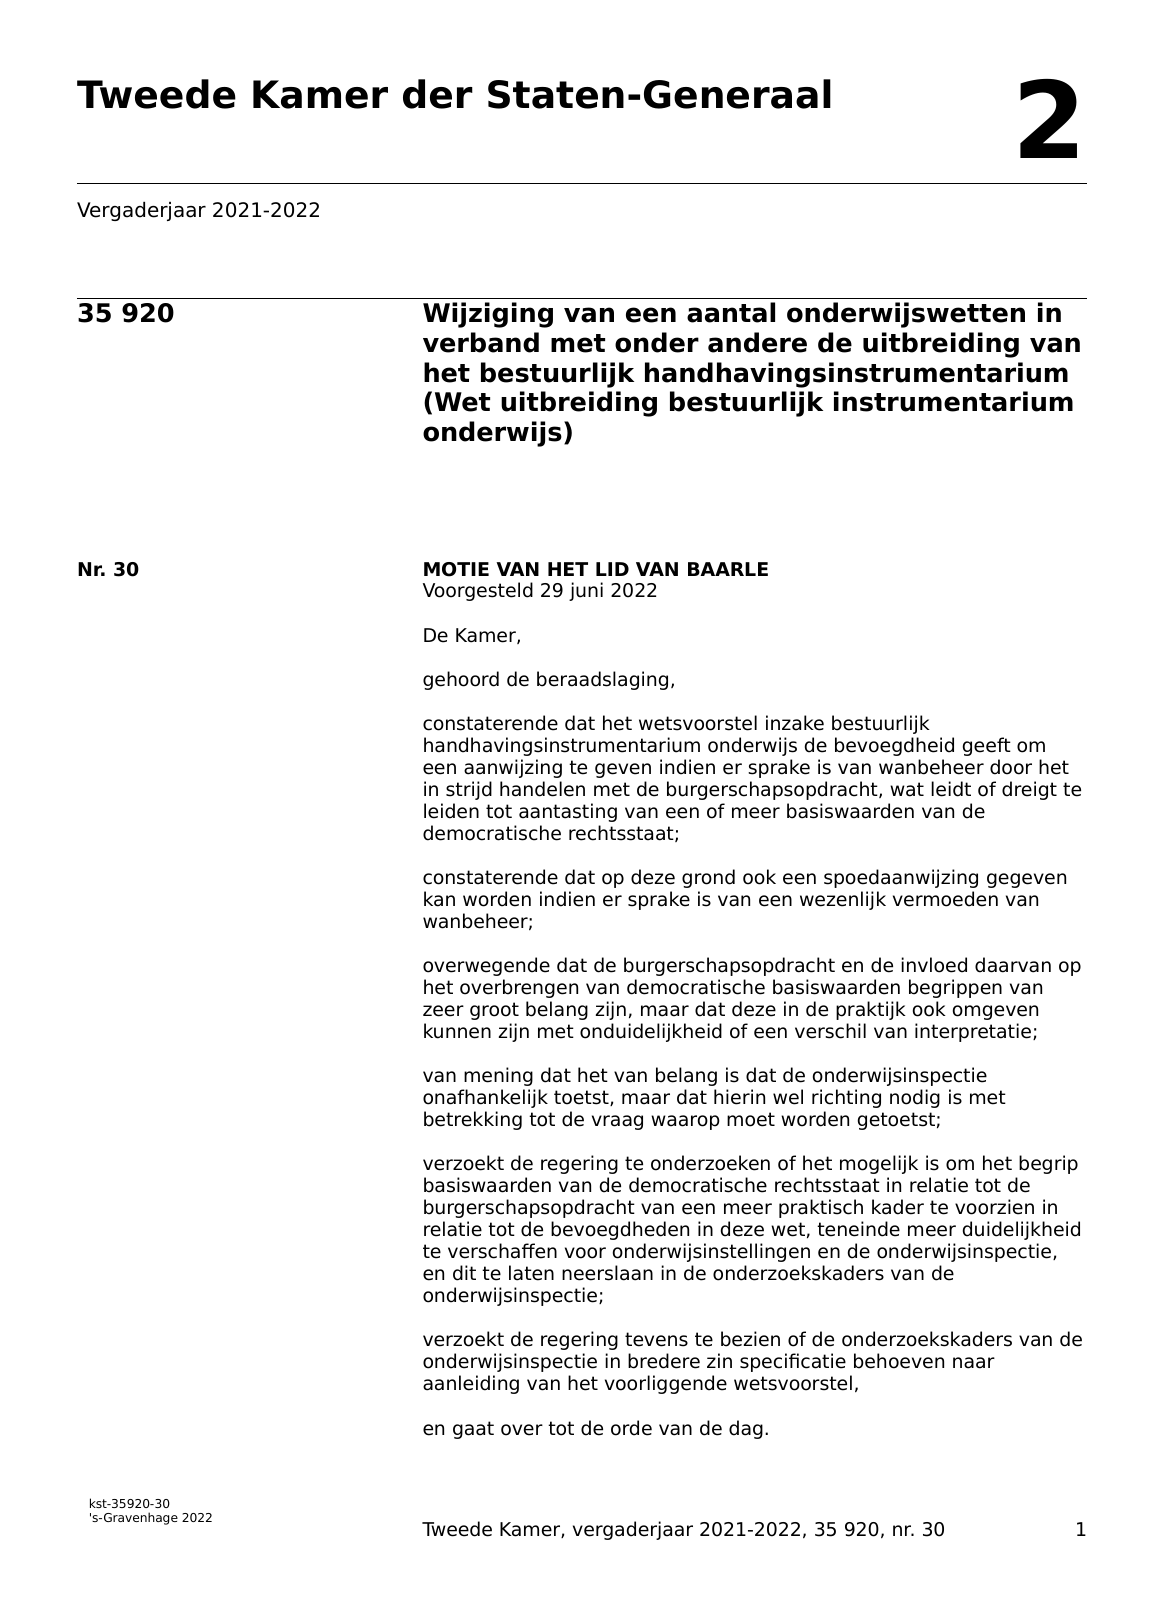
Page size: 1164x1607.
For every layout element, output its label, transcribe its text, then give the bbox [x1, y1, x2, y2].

text verzoekt de regering tevens te bezien of de onderzoekskaders van de onderwijsinspectie in bredere zin specificatie behoeven naar aanleiding van het voorliggende wetsvoorstel, [422, 1329, 1087, 1395]
text overwegende dat de burgerschapsopdracht en de invloed daarvan op het overbrengen van democratische basiswaarden begrippen van zeer groot belang zijn, maar dat deze in de praktijk ook omgeven kunnen zijn met onduidelijkheid of een verschil van interpretatie; [422, 955, 1087, 1043]
text constaterende dat het wetsvoorstel inzake bestuurlijk handhavingsinstrumentarium onderwijs de bevoegdheid geeft om een aanwijzing te geven indien er sprake is van wanbeheer door het in strijd handelen met de burgerschapsopdracht, wat leidt of dreigt te leiden tot aantasting van een of meer basiswaarden van de democratische rechtsstaat; [422, 713, 1087, 845]
text en gaat over tot de orde van de dag. [422, 1417, 1087, 1439]
text 's-Gravenhage 2022 [88, 1511, 323, 1525]
text verzoekt de regering te onderzoeken of het mogelijk is om het begrip basiswaarden van de democratische rechtsstaat in relatie tot de burgerschapsopdracht van een meer praktisch kader te voorzien in relatie tot de bevoegdheden in deze wet, teneinde meer duidelijkheid te verschaffen voor onderwijsinstellingen en de onderwijsinspectie, en dit te laten neerslaan in de onderzoekskaders van de onderwijsinspectie; [422, 1153, 1087, 1307]
text van mening dat het van belang is dat de onderwijsinspectie onafhankelijk toetst, maar dat hierin wel richting nodig is met betrekking tot de vraag waarop moet worden getoetst; [422, 1065, 1087, 1131]
table_header 2 [886, 59, 1087, 183]
text gehoord de beraadslaging, [422, 669, 1087, 691]
subtitle 35 920 Wijziging van een aantal onderwijswetten in verband met onder andere de uitbreiding van het bestuurlijk handhavingsinstrumentarium (Wet uitbreiding bestuurlijk instrumentarium onderwijs) [77, 299, 1087, 447]
table_header Tweede Kamer der Staten-Generaal [77, 59, 886, 183]
text Voorgesteld 29 juni 2022 [422, 580, 1087, 602]
text De Kamer, [422, 624, 1087, 647]
text constaterende dat op deze grond ook een spoedaanwijzing gegeven kan worden indien er sprake is van een wezenlijk vermoeden van wanbeheer; [422, 867, 1087, 933]
text kst-35920-30 [88, 1497, 323, 1511]
table_cell Vergaderjaar 2021-2022 [77, 184, 1087, 298]
subtitle Nr. 30 MOTIE VAN HET LID VAN BAARLE [77, 558, 1087, 580]
